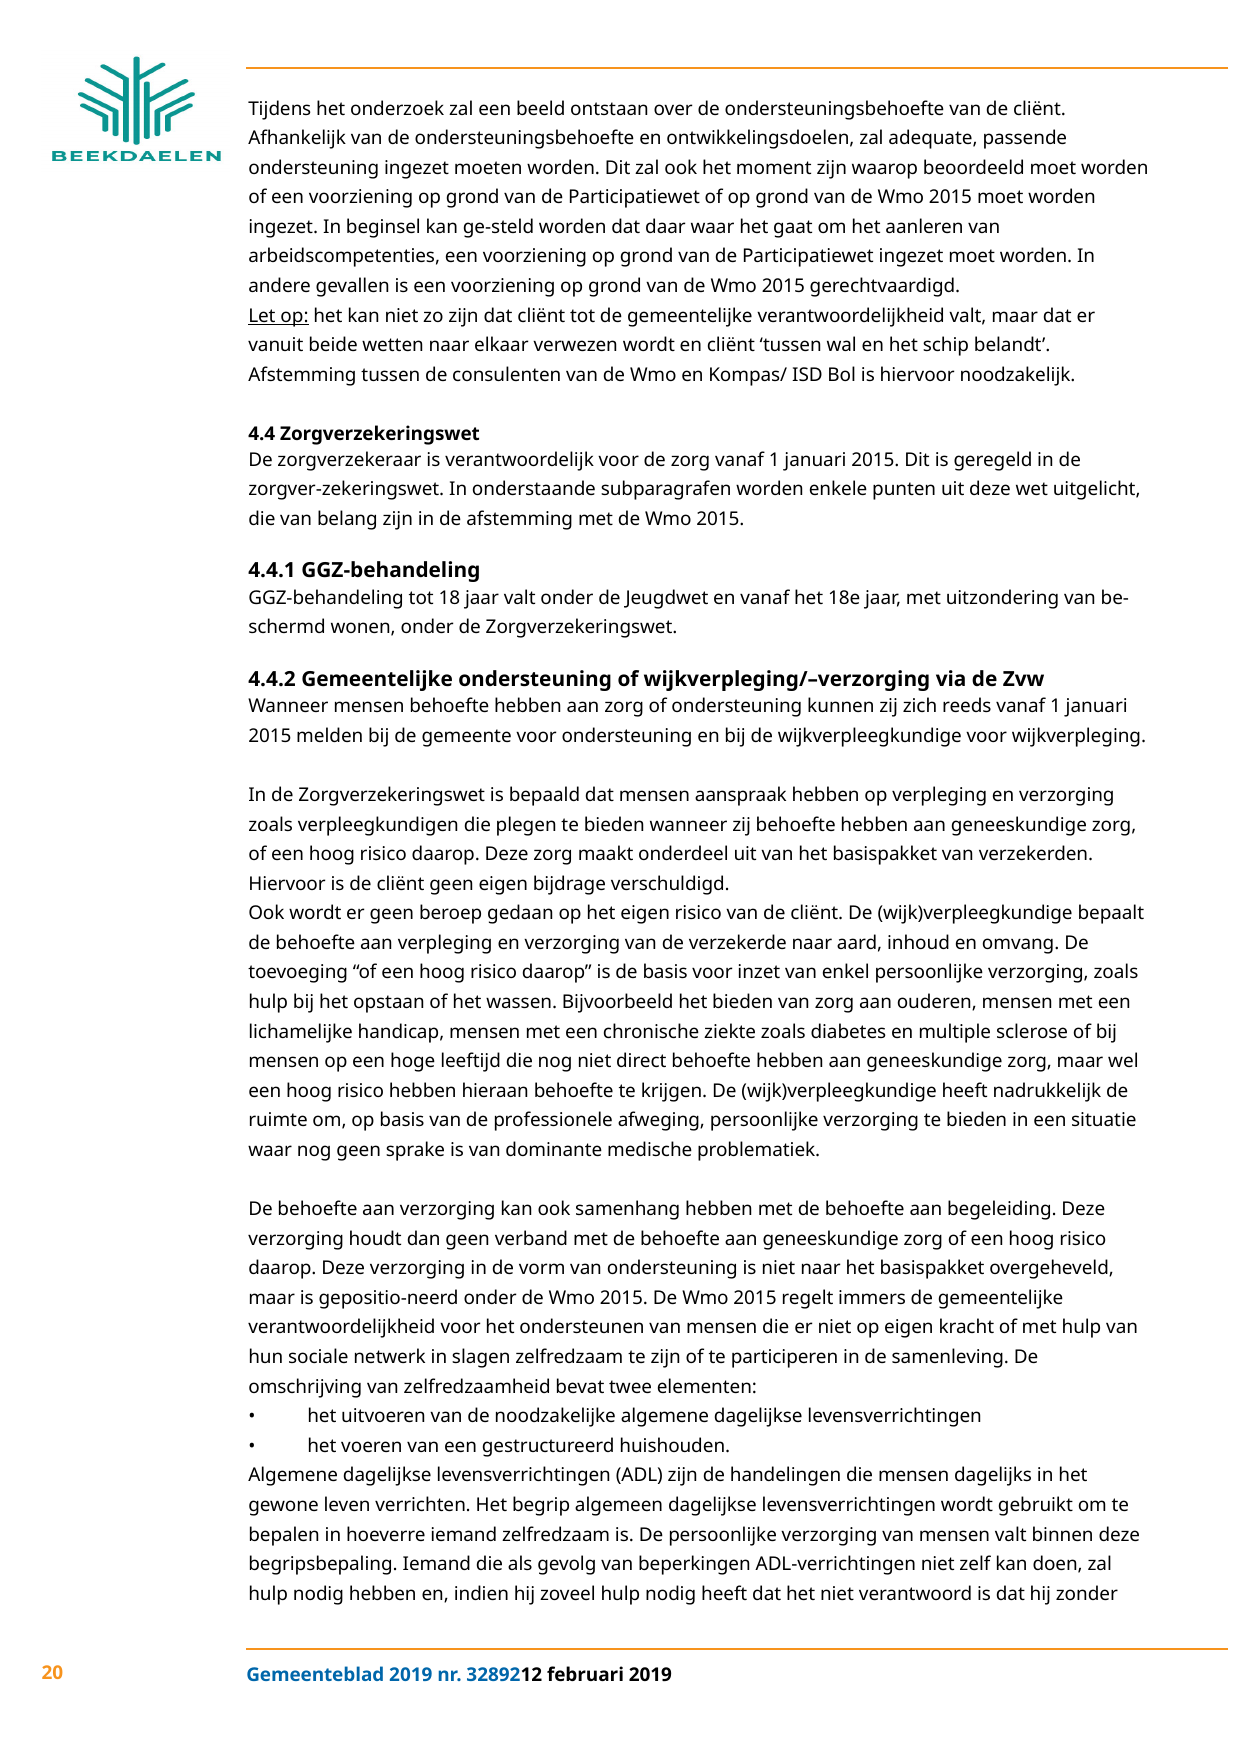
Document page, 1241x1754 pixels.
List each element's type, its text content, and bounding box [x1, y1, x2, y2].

text De behoefte aan verzorging kan ook samenhang hebben met de behoefte aan begeleiding. Deze verzorging houdt dan geen verband met de behoefte aan geneeskundige zorg of een hoog risico daarop. Deze verzorging in de vorm van ondersteuning is niet naar het basispakket overgeheveld, maar is gepositio-neerd onder de Wmo 2015. De Wmo 2015 regelt immers de gemeentelijke verantwoordelijkheid voor het ondersteunen van mensen die er niet op eigen kracht of met hulp van hun sociale netwerk in slagen zelfredzaam te zijn of te participeren in de samenleving. De omschrijving van zelfredzaamheid bevat twee elementen: [248, 1195, 1152, 1398]
text 4.4.1 GGZ-behandeling [248, 556, 1152, 584]
list het voeren van een gestructureerd huishouden. [248, 1432, 1152, 1458]
text 4.4 Zorgverzekeringswet [248, 420, 1152, 446]
text Wanneer mensen behoefte hebben aan zorg of ondersteuning kunnen zij zich reeds vanaf 1 januari 2015 melden bij de gemeente voor ondersteuning en bij de wijkverpleegkundige voor wijkverpleging. [248, 692, 1152, 748]
picture [41, 47, 231, 172]
list het uitvoeren van de noodzakelijke algemene dagelijkse levensverrichtingen [248, 1402, 1152, 1428]
text Algemene dagelijkse levensverrichtingen (ADL) zijn de handelingen die mensen dagelijks in het gewone leven verrichten. Het begrip algemeen dagelijkse levensverrichtingen wordt gebruikt om te bepalen in hoeverre iemand zelfredzaam is. De persoonlijke verzorging van mensen valt binnen deze begripsbepaling. Iemand die als gevolg van beperkingen ADL-verrichtingen niet zelf kan doen, zal hulp nodig hebben en, indien hij zoveel hulp nodig heeft dat het niet verantwoord is dat hij zonder [248, 1462, 1152, 1606]
text Let op: het kan niet zo zijn dat cliënt tot de gemeentelijke verantwoordelijkheid valt, maar dat er vanuit beide wetten naar elkaar verwezen wordt en cliënt ‘tussen wal en het schip belandt’. Afstemming tussen de consulenten van de Wmo en Kompas/ ISD Bol is hiervoor noodzakelijk. [248, 302, 1152, 387]
text Ook wordt er geen beroep gedaan op het eigen risico van de cliënt. De (wijk)verpleegkundige bepaalt de behoefte aan verpleging en verzorging van de verzekerde naar aard, inhoud en omvang. De toevoeging “of een hoog risico daarop” is de basis voor inzet van enkel persoonlijke verzorging, zoals hulp bij het opstaan of het wassen. Bijvoorbeeld het bieden van zorg aan ouderen, mensen met een lichamelijke handicap, mensen met een chronische ziekte zoals diabetes en multiple sclerose of bij mensen op een hoge leeftijd die nog niet direct behoefte hebben aan geneeskundige zorg, maar wel een hoog risico hebben hieraan behoefte te krijgen. De (wijk)verpleegkundige heeft nadrukkelijk de ruimte om, op basis van de professionele afweging, persoonlijke verzorging te bieden in een situatie waar nog geen sprake is van dominante medische problematiek. [248, 899, 1152, 1162]
text In de Zorgverzekeringswet is bepaald dat mensen aanspraak hebben op verpleging en verzorging zoals verpleegkundigen die plegen te bieden wanneer zij behoefte hebben aan geneeskundige zorg, of een hoog risico daarop. Deze zorg maakt onderdeel uit van het basispakket van verzekerden. Hiervoor is de cliënt geen eigen bijdrage verschuldigd. [248, 781, 1152, 896]
text GGZ-behandeling tot 18 jaar valt onder de Jeugdwet en vanaf het 18e jaar, met uitzondering van be-schermd wonen, onder de Zorgverzekeringswet. [248, 584, 1152, 639]
text Tijdens het onderzoek zal een beeld ontstaan over de ondersteuningsbehoefte van de cliënt. Afhankelijk van de ondersteuningsbehoefte en ontwikkelingsdoelen, zal adequate, passende ondersteuning ingezet moeten worden. Dit zal ook het moment zijn waarop beoordeeld moet worden of een voorziening op grond van de Participatiewet of op grond van de Wmo 2015 moet worden ingezet. In beginsel kan ge-steld worden dat daar waar het gaat om het aanleren van arbeidscompetenties, een voorziening op grond van de Participatiewet ingezet moet worden. In andere gevallen is een voorziening op grond van de Wmo 2015 gerechtvaardigd. [248, 95, 1152, 298]
text 4.4.2 Gemeentelijke ondersteuning of wijkverpleging/–verzorging via de Zvw [248, 664, 1152, 692]
text De zorgverzekeraar is verantwoordelijk voor de zorg vanaf 1 januari 2015. Dit is geregeld in de zorgver-zekeringswet. In onderstaande subparagrafen worden enkele punten uit deze wet uitgelicht, die van belang zijn in de afstemming met de Wmo 2015. [248, 446, 1152, 531]
